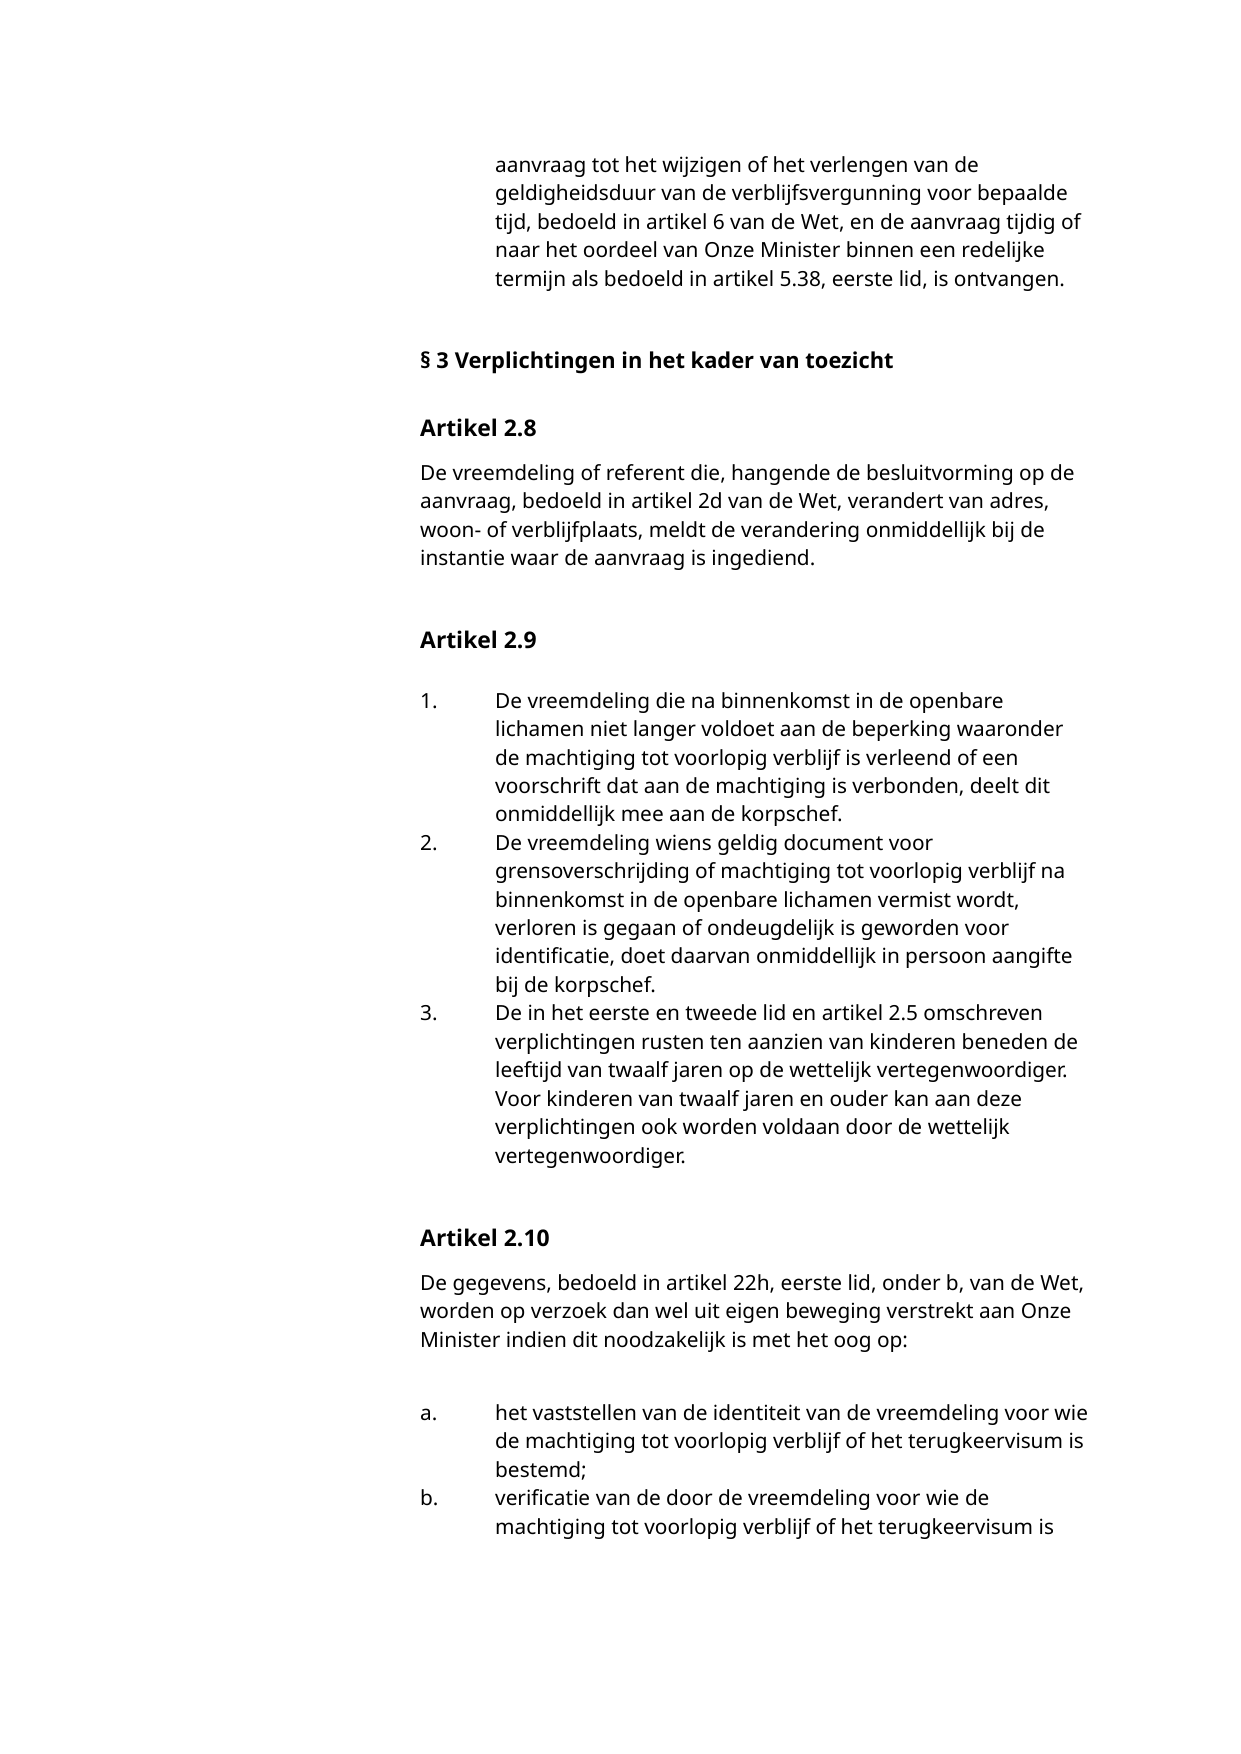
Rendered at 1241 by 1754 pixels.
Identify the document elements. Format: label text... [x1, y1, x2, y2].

text De vreemdeling of referent die, hangende de besluitvorming op de aanvraag, bedoeld in artikel 2d van de Wet, verandert van adres, woon- of verblijfplaats, meldt de verandering onmiddellijk bij de instantie waar de aanvraag is ingediend. [420, 458, 1090, 572]
list verificatie van de door de vreemdeling voor wie de machtiging tot voorlopig verblijf of het terugkeervisum is [420, 1483, 1090, 1540]
list het vaststellen van de identiteit van de vreemdeling voor wie de machtiging tot voorlopig verblijf of het terugkeervisum is bestemd; [420, 1398, 1090, 1483]
list aanvraag tot het wijzigen of het verlengen van de geldigheidsduur van de verblijfsvergunning voor bepaalde tijd, bedoeld in artikel 6 van de Wet, en de aanvraag tijdig of naar het oordeel van Onze Minister binnen een redelijke termijn als bedoeld in artikel 5.38, eerste lid, is ontvangen. [420, 150, 1090, 292]
subtitle Artikel 2.10 [420, 1222, 1090, 1253]
subtitle Artikel 2.8 [420, 412, 1090, 443]
list De vreemdeling die na binnenkomst in de openbare lichamen niet langer voldoet aan de beperking waaronder de machtiging tot voorlopig verblijf is verleend of een voorschrift dat aan de machtiging is verbonden, deelt dit onmiddellijk mee aan de korpschef. [420, 686, 1090, 828]
list De in het eerste en tweede lid en artikel 2.5 omschreven verplichtingen rusten ten aanzien van kinderen beneden de leeftijd van twaalf jaren op de wettelijk vertegenwoordiger. Voor kinderen van twaalf jaren en ouder kan aan deze verplichtingen ook worden voldaan door de wettelijk vertegenwoordiger. [420, 998, 1090, 1169]
subtitle § 3 Verplichtingen in het kader van toezicht [420, 345, 1090, 374]
text De gegevens, bedoeld in artikel 22h, eerste lid, onder b, van de Wet, worden op verzoek dan wel uit eigen beweging verstrekt aan Onze Minister indien dit noodzakelijk is met het oog op: [420, 1268, 1090, 1353]
subtitle Artikel 2.9 [420, 624, 1090, 656]
list De vreemdeling wiens geldig document voor grensoverschrijding of machtiging tot voorlopig verblijf na binnenkomst in de openbare lichamen vermist wordt, verloren is gegaan of ondeugdelijk is geworden voor identificatie, doet daarvan onmiddellijk in persoon aangifte bij de korpschef. [420, 828, 1090, 998]
